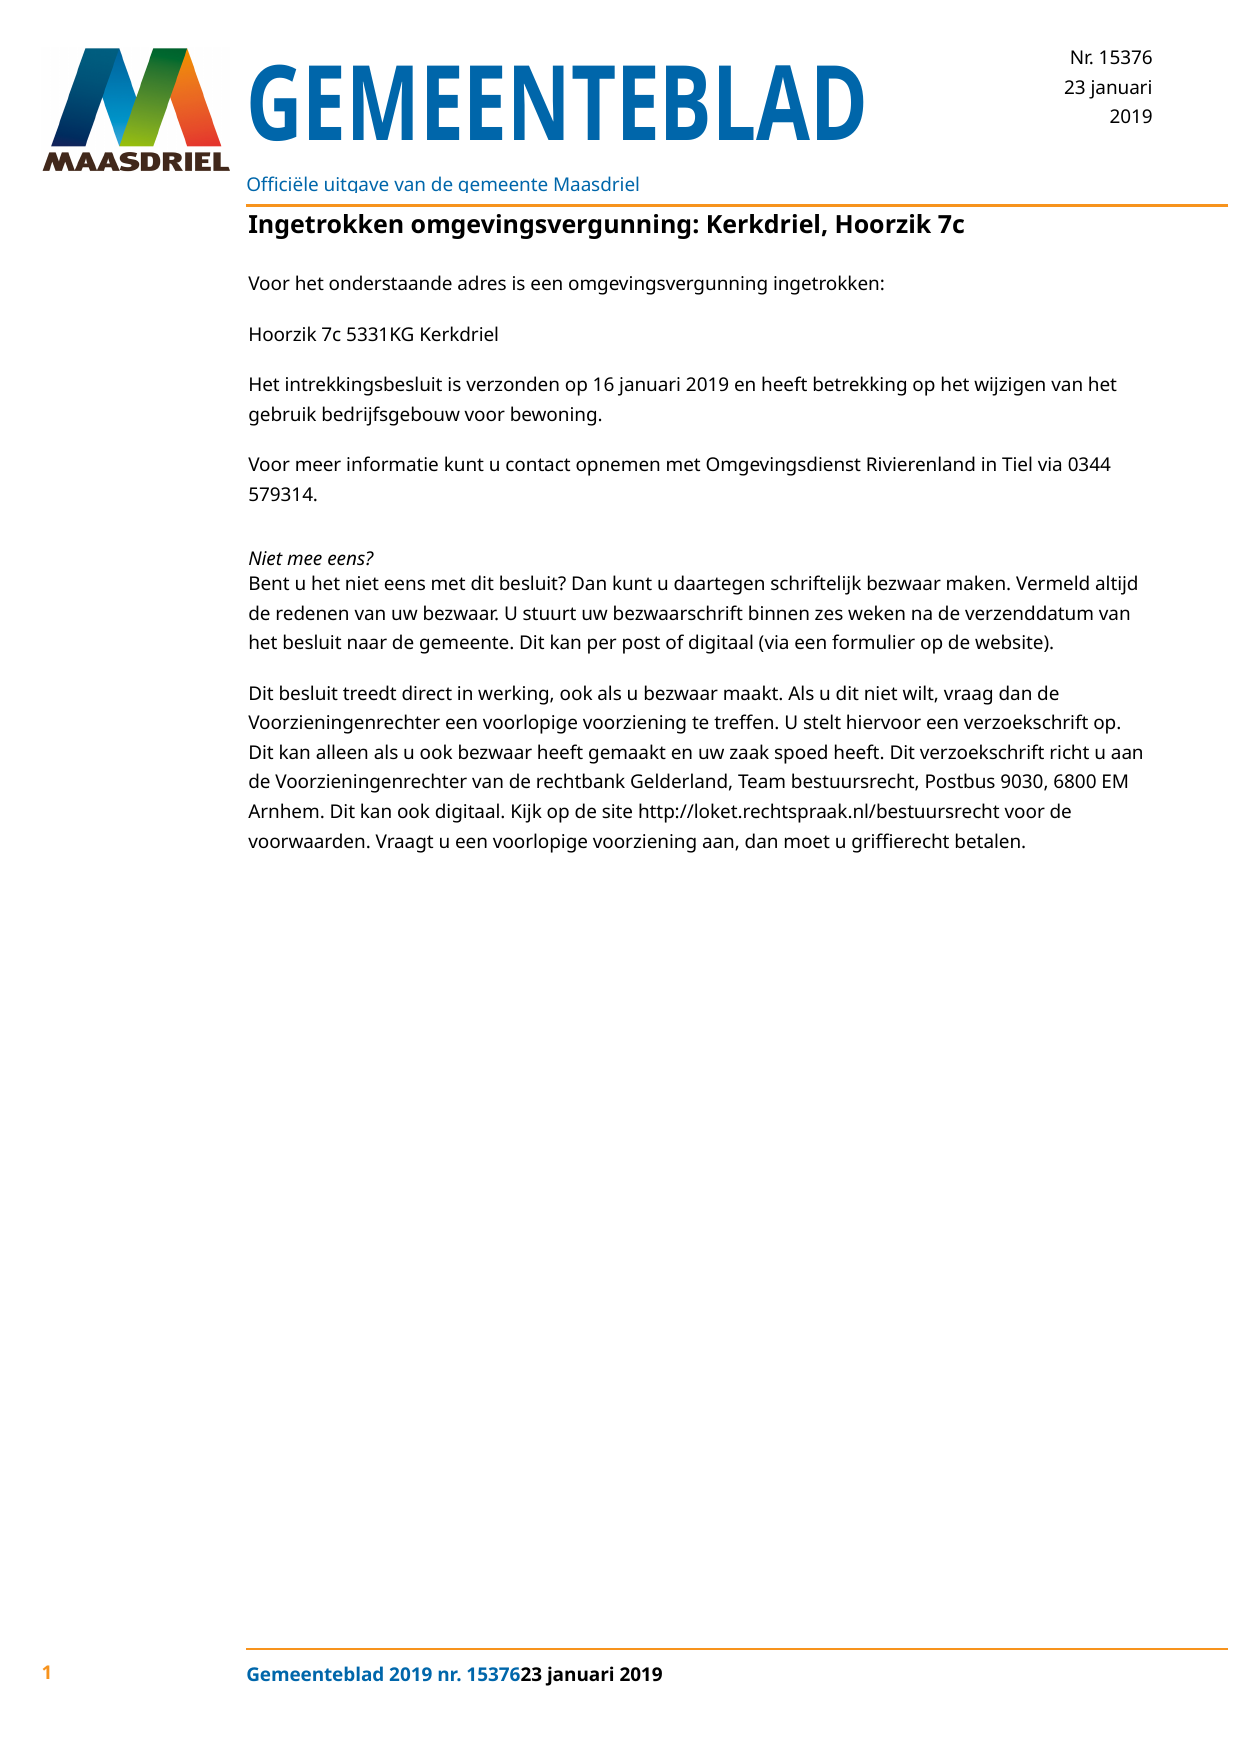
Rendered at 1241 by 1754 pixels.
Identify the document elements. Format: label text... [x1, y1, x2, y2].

text Voor meer informatie kunt u contact opnemen met Omgevingsdienst Rivierenland in Tiel via 0344 579314. [248, 451, 1152, 506]
text Ingetrokken omgevingsvergunning: Kerkdriel, Hoorzik 7c [248, 207, 1152, 241]
text Dit besluit treedt direct in werking, ook als u bezwaar maakt. Als u dit niet wilt, vraag dan de Voorzieningenrechter een voorlopige voorziening te treffen. U stelt hiervoor een verzoekschrift op. Dit kan alleen als u ook bezwaar heeft gemaakt en uw zaak spoed heeft. Dit verzoekschrift richt u aan de Voorzieningenrechter van de rechtbank Gelderland, Team bestuursrecht, Postbus 9030, 6800 EM Arnhem. Dit kan ook digitaal. Kijk op de site http://loket.rechtspraak.nl/bestuursrecht voor de voorwaarden. Vraagt u een voorlopige voorziening aan, dan moet u griffierecht betalen. [248, 680, 1152, 854]
text Voor het onderstaande adres is een omgevingsvergunning ingetrokken: [248, 270, 1152, 296]
text Het intrekkingsbesluit is verzonden op 16 januari 2019 en heeft betrekking op het wijzigen van het gebruik bedrijfsgebouw voor bewoning. [248, 371, 1152, 426]
text Hoorzik 7c 5331KG Kerkdriel [248, 321, 1152, 346]
text Niet mee eens? [248, 545, 1152, 570]
picture [41, 47, 231, 172]
text Bent u het niet eens met dit besluit? Dan kunt u daartegen schriftelijk bezwaar maken. Vermeld altijd de redenen van uw bezwaar. U stuurt uw bezwaarschrift binnen zes weken na de verzenddatum van het besluit naar de gemeente. Dit kan per post of digitaal (via een formulier op de website). [248, 570, 1152, 655]
